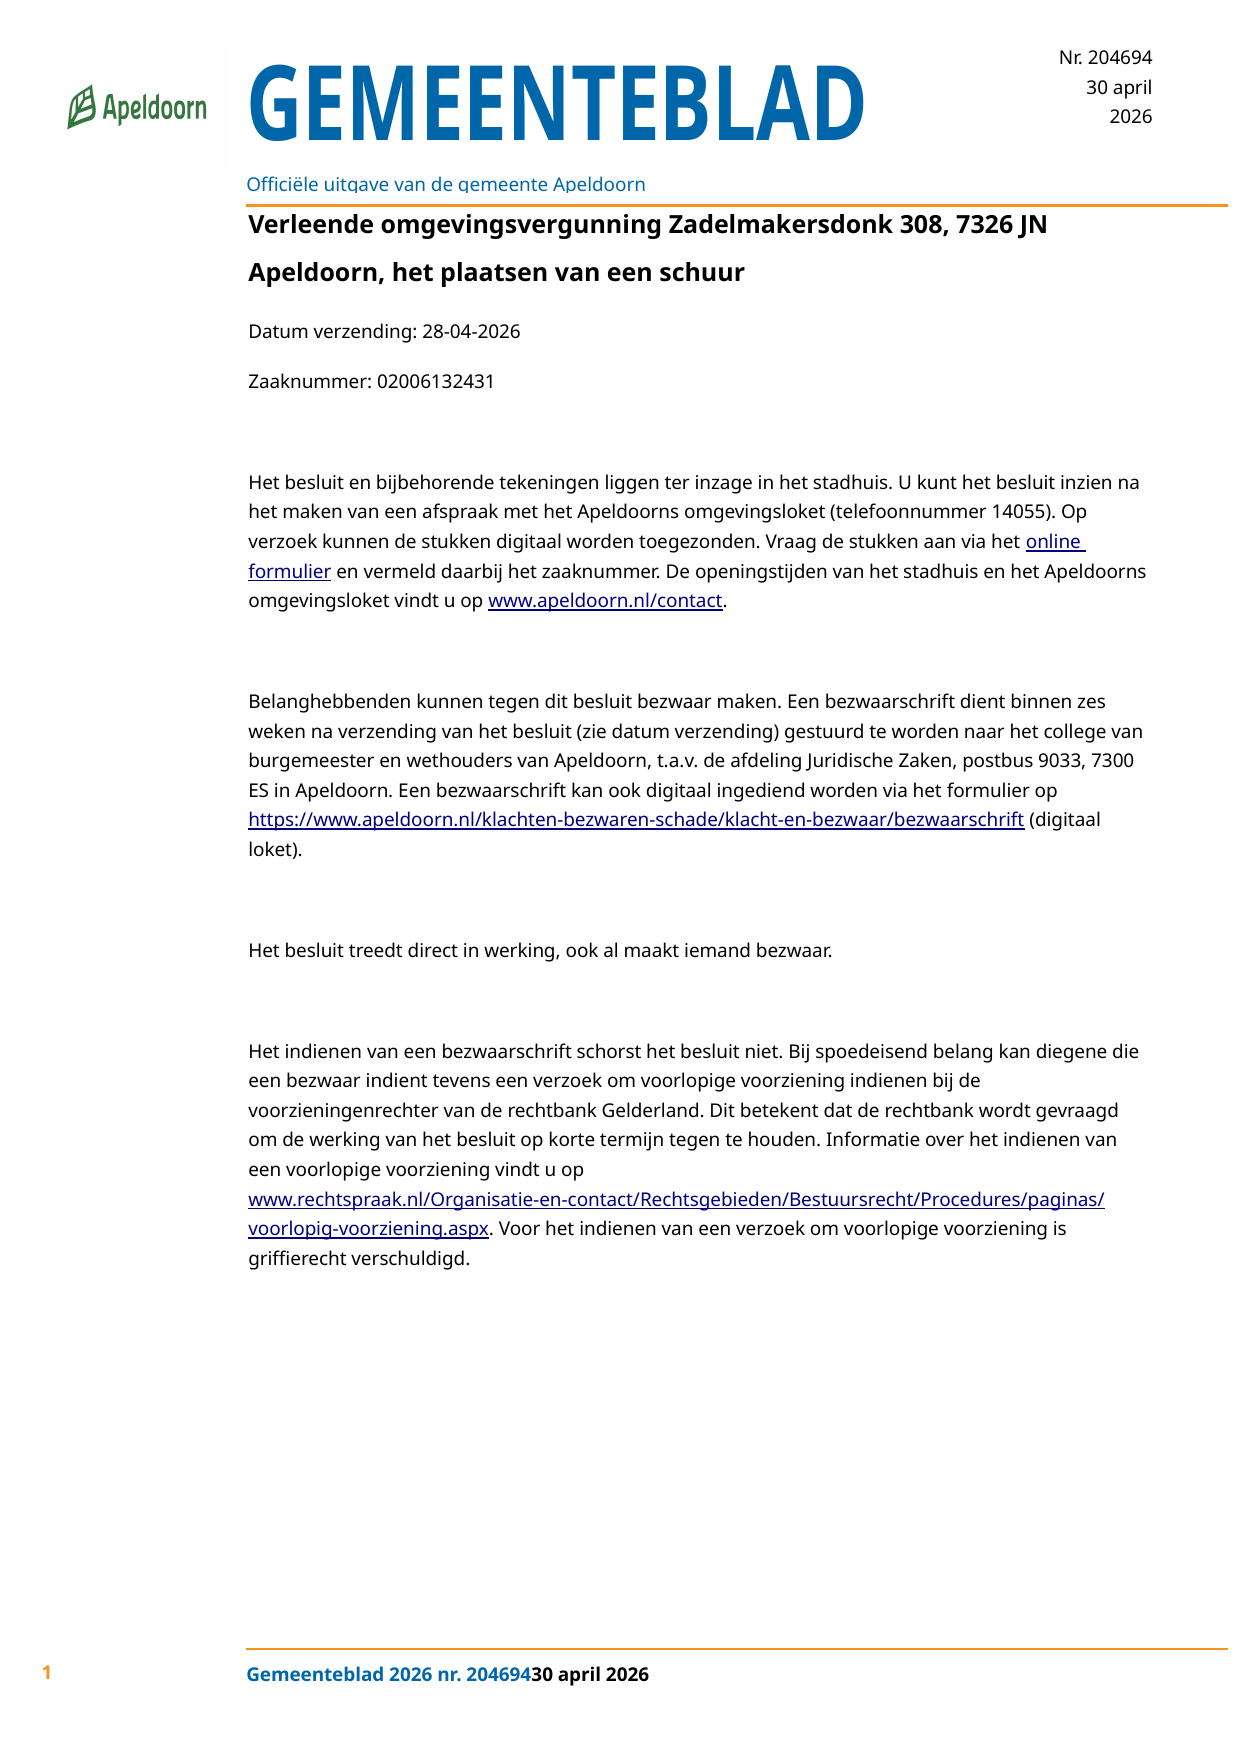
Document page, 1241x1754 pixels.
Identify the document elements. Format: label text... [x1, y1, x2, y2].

text Datum verzending: 28-04-2026 [248, 318, 1152, 344]
text Verleende omgevingsvergunning Zadelmakersdonk 308, 7326 JN Apeldoorn, het plaatsen van een schuur [248, 207, 1152, 288]
text Zaaknummer: 02006132431 [248, 368, 1152, 394]
text Het indienen van een bezwaarschrift schorst het besluit niet. Bij spoedeisend belang kan diegene die een bezwaar indient tevens een verzoek om voorlopige voorziening indienen bij de voorzieningenrechter van de rechtbank Gelderland. Dit betekent dat de rechtbank wordt gevraagd om de werking van het besluit op korte termijn tegen te houden. Informatie over het indienen van een voorlopige voorziening vindt u op www.rechtspraak.nl/Organisatie-en-contact/Rechtsgebieden/Bestuursrecht/Procedures/paginas/voorlopig-voorziening.aspx. Voor het indienen van een verzoek om voorlopige voorziening is griffierecht verschuldigd. [248, 1038, 1152, 1271]
text Het besluit en bijbehorende tekeningen liggen ter inzage in het stadhuis. U kunt het besluit inzien na het maken van een afspraak met het Apeldoorns omgevingsloket (telefoonnummer 14055). Op verzoek kunnen de stukken digitaal worden toegezonden. Vraag de stukken aan via het online formulier en vermeld daarbij het zaaknummer. De openingstijden van het stadhuis en het Apeldoorns omgevingsloket vindt u op www.apeldoorn.nl/contact. [248, 469, 1152, 613]
text Het besluit treedt direct in werking, ook al maakt iemand bezwaar. [248, 937, 1152, 963]
text Belanghebbenden kunnen tegen dit besluit bezwaar maken. Een bezwaarschrift dient binnen zes weken na verzending van het besluit (zie datum verzending) gestuurd te worden naar het college van burgemeester en wethouders van Apeldoorn, t.a.v. de afdeling Juridische Zaken, postbus 9033, 7300 ES in Apeldoorn. Een bezwaarschrift kan ook digitaal ingediend worden via het formulier op https://www.apeldoorn.nl/klachten-bezwaren-schade/klacht-en-bezwaar/bezwaarschrift (digitaal loket). [248, 688, 1152, 862]
picture [41, 47, 231, 172]
